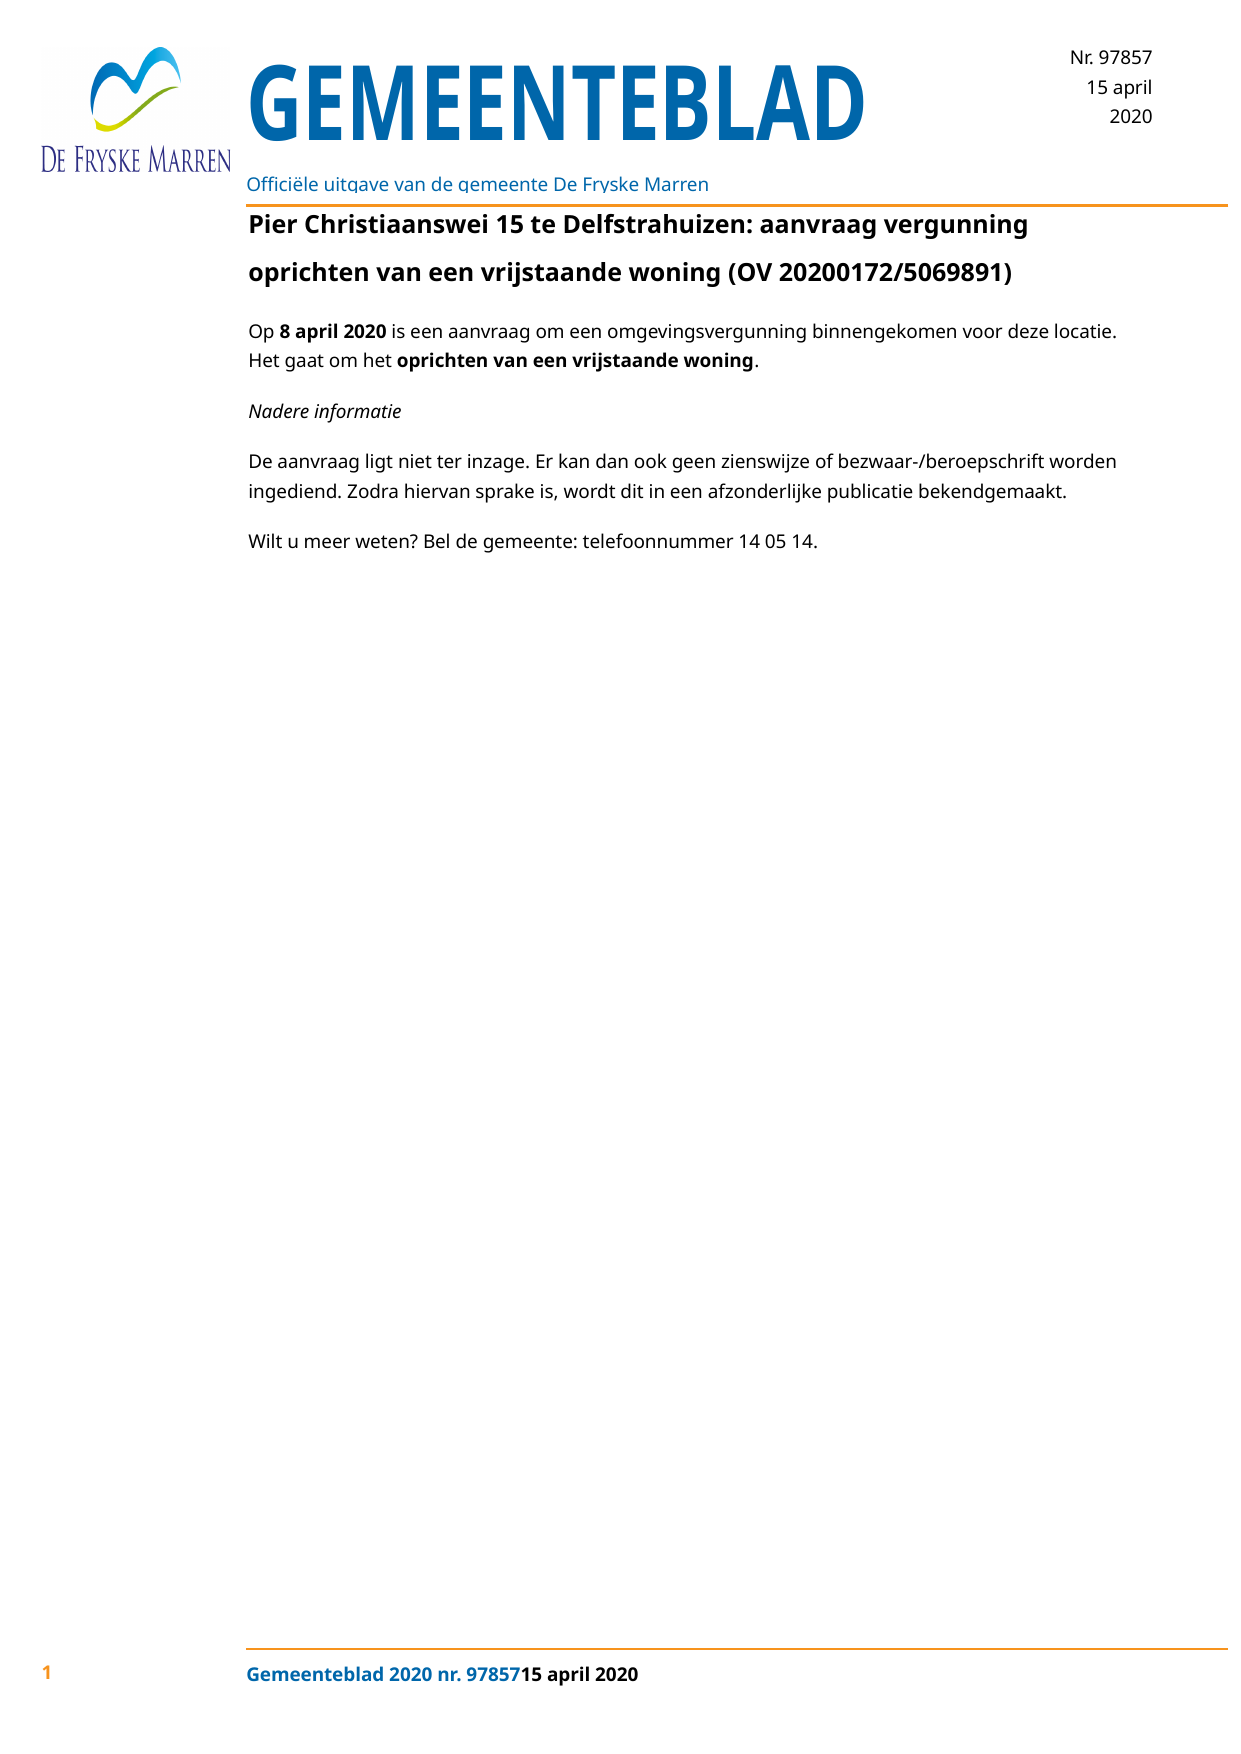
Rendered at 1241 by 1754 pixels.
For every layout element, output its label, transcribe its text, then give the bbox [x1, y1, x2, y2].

text Pier Christiaanswei 15 te Delfstrahuizen: aanvraag vergunning oprichten van een vrijstaande woning (OV 20200172/5069891) [248, 207, 1152, 288]
picture [41, 47, 231, 172]
text De aanvraag ligt niet ter inzage. Er kan dan ook geen zienswijze of bezwaar-/beroepschrift worden ingediend. Zodra hiervan sprake is, wordt dit in een afzonderlijke publicatie bekendgemaakt. [248, 448, 1152, 504]
text Op 8 april 2020 is een aanvraag om een omgevingsvergunning binnengekomen voor deze locatie. Het gaat om het oprichten van een vrijstaande woning. [248, 318, 1152, 373]
text Wilt u meer weten? Bel de gemeente: telefoonnummer 14 05 14. [248, 528, 1152, 554]
text Nadere informatie [248, 398, 1152, 424]
